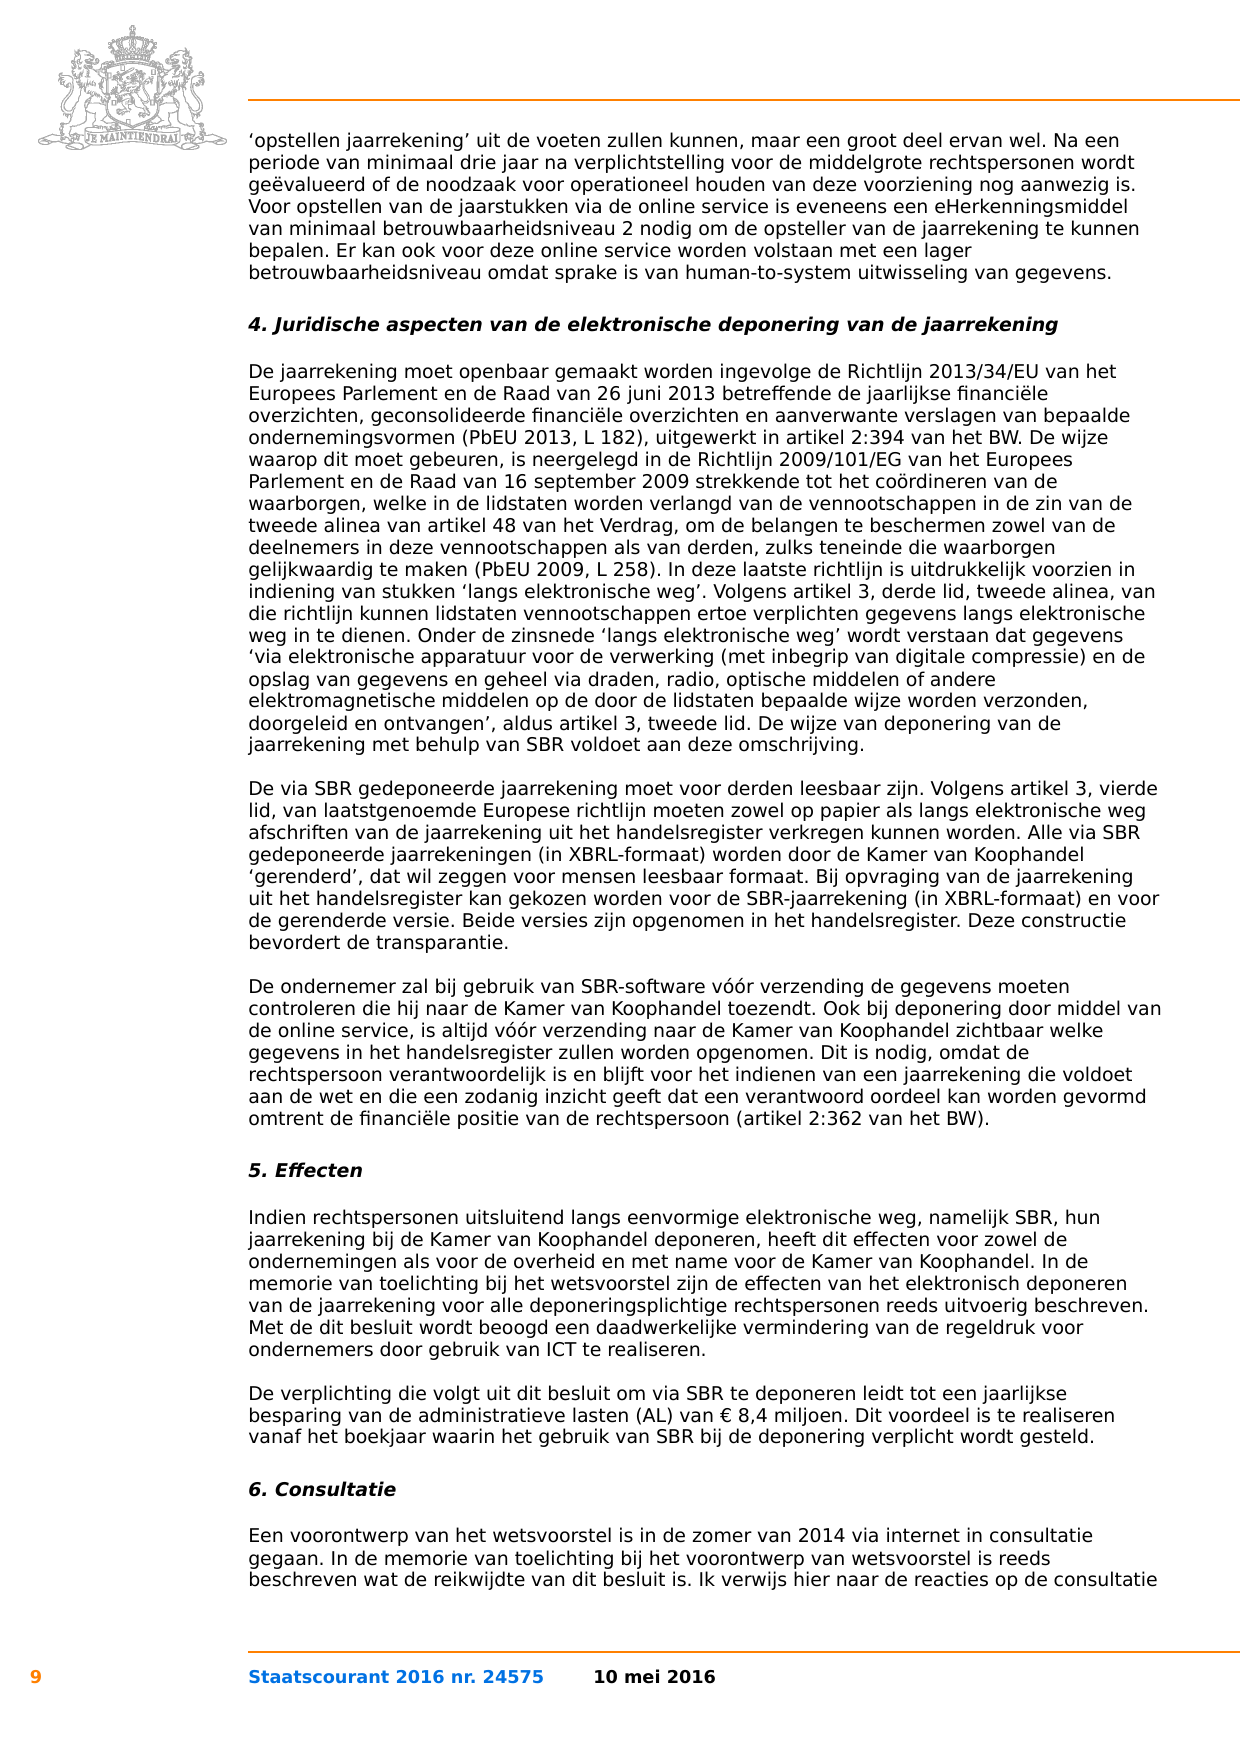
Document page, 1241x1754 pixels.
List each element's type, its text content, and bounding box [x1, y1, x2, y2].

subtitle 5. Effecten [248, 1160, 1163, 1182]
subtitle 4. Juridische aspecten van de elektronische deponering van de jaarrekening [248, 314, 1163, 336]
subtitle 6. Consultatie [248, 1478, 1163, 1500]
text De verplichting die volgt uit dit besluit om via SBR te deponeren leidt tot een jaarlijkse besparing van de administratieve lasten (AL) van € 8,4 miljoen. Dit voordeel is te realiseren vanaf het boekjaar waarin het gebruik van SBR bij de deponering verplicht wordt gesteld. [248, 1382, 1163, 1448]
picture [38, 25, 227, 150]
text De via SBR gedeponeerde jaarrekening moet voor derden leesbaar zijn. Volgens artikel 3, vierde lid, van laatstgenoemde Europese richtlijn moeten zowel op papier als langs elektronische weg afschriften van de jaarrekening uit het handelsregister verkregen kunnen worden. Alle via SBR gedeponeerde jaarrekeningen (in XBRL-formaat) worden door de Kamer van Koophandel ‘gerenderd’, dat wil zeggen voor mensen leesbaar formaat. Bij opvraging van de jaarrekening uit het handelsregister kan gekozen worden voor de SBR-jaarrekening (in XBRL-formaat) en voor de gerenderde versie. Beide versies zijn opgenomen in het handelsregister. Deze constructie bevordert de transparantie. [248, 778, 1163, 954]
text De jaarrekening moet openbaar gemaakt worden ingevolge de Richtlijn 2013/34/EU van het Europees Parlement en de Raad van 26 juni 2013 betreffende de jaarlijkse financiële overzichten, geconsolideerde financiële overzichten en aanverwante verslagen van bepaalde ondernemingsvormen (PbEU 2013, L 182), uitgewerkt in artikel 2:394 van het BW. De wijze waarop dit moet gebeuren, is neergelegd in de Richtlijn 2009/101/EG van het Europees Parlement en de Raad van 16 september 2009 strekkende tot het coördineren van de waarborgen, welke in de lidstaten worden verlangd van de vennootschappen in de zin van de tweede alinea van artikel 48 van het Verdrag, om de belangen te beschermen zowel van de deelnemers in deze vennootschappen als van derden, zulks teneinde die waarborgen gelijkwaardig te maken (PbEU 2009, L 258). In deze laatste richtlijn is uitdrukkelijk voorzien in indiening van stukken ‘langs elektronische weg’. Volgens artikel 3, derde lid, tweede alinea, van die richtlijn kunnen lidstaten vennootschappen ertoe verplichten gegevens langs elektronische weg in te dienen. Onder de zinsnede ‘langs elektronische weg’ wordt verstaan dat gegevens ‘via elektronische apparatuur voor de verwerking (met inbegrip van digitale compressie) en de opslag van gegevens en geheel via draden, radio, optische middelen of andere elektromagnetische middelen op de door de lidstaten bepaalde wijze worden verzonden, doorgeleid en ontvangen’, aldus artikel 3, tweede lid. De wijze van deponering van de jaarrekening met behulp van SBR voldoet aan deze omschrijving. [248, 361, 1163, 756]
text Een voorontwerp van het wetsvoorstel is in de zomer van 2014 via internet in consultatie gegaan. In de memorie van toelichting bij het voorontwerp van wetsvoorstel is reeds beschreven wat de reikwijdte van dit besluit is. Ik verwijs hier naar de reacties op de consultatie [248, 1525, 1163, 1591]
text Indien rechtspersonen uitsluitend langs eenvormige elektronische weg, namelijk SBR, hun jaarrekening bij de Kamer van Koophandel deponeren, heeft dit effecten voor zowel de ondernemingen als voor de overheid en met name voor de Kamer van Koophandel. In de memorie van toelichting bij het wetsvoorstel zijn de effecten van het elektronisch deponeren van de jaarrekening voor alle deponeringsplichtige rechtspersonen reeds uitvoerig beschreven. Met de dit besluit wordt beoogd een daadwerkelijke vermindering van de regeldruk voor ondernemers door gebruik van ICT te realiseren. [248, 1207, 1163, 1361]
text De ondernemer zal bij gebruik van SBR-software vóór verzending de gegevens moeten controleren die hij naar de Kamer van Koophandel toezendt. Ook bij deponering door middel van de online service, is altijd vóór verzending naar de Kamer van Koophandel zichtbaar welke gegevens in het handelsregister zullen worden opgenomen. Dit is nodig, omdat de rechtspersoon verantwoordelijk is en blijft voor het indienen van een jaarrekening die voldoet aan de wet en die een zodanig inzicht geeft dat een verantwoord oordeel kan worden gevormd omtrent de financiële positie van de rechtspersoon (artikel 2:362 van het BW). [248, 976, 1163, 1130]
text Voor opstellen van de jaarstukken via de online service is eveneens een eHerkenningsmiddel van minimaal betrouwbaarheidsniveau 2 nodig om de opsteller van de jaarrekening te kunnen bepalen. Er kan ook voor deze online service worden volstaan met een lager betrouwbaarheidsniveau omdat sprake is van human-to-system uitwisseling van gegevens. [248, 196, 1163, 284]
text ‘opstellen jaarrekening’ uit de voeten zullen kunnen, maar een groot deel ervan wel. Na een periode van minimaal drie jaar na verplichtstelling voor de middelgrote rechtspersonen wordt geëvalueerd of de noodzaak voor operationeel houden van deze voorziening nog aanwezig is. [248, 130, 1163, 196]
